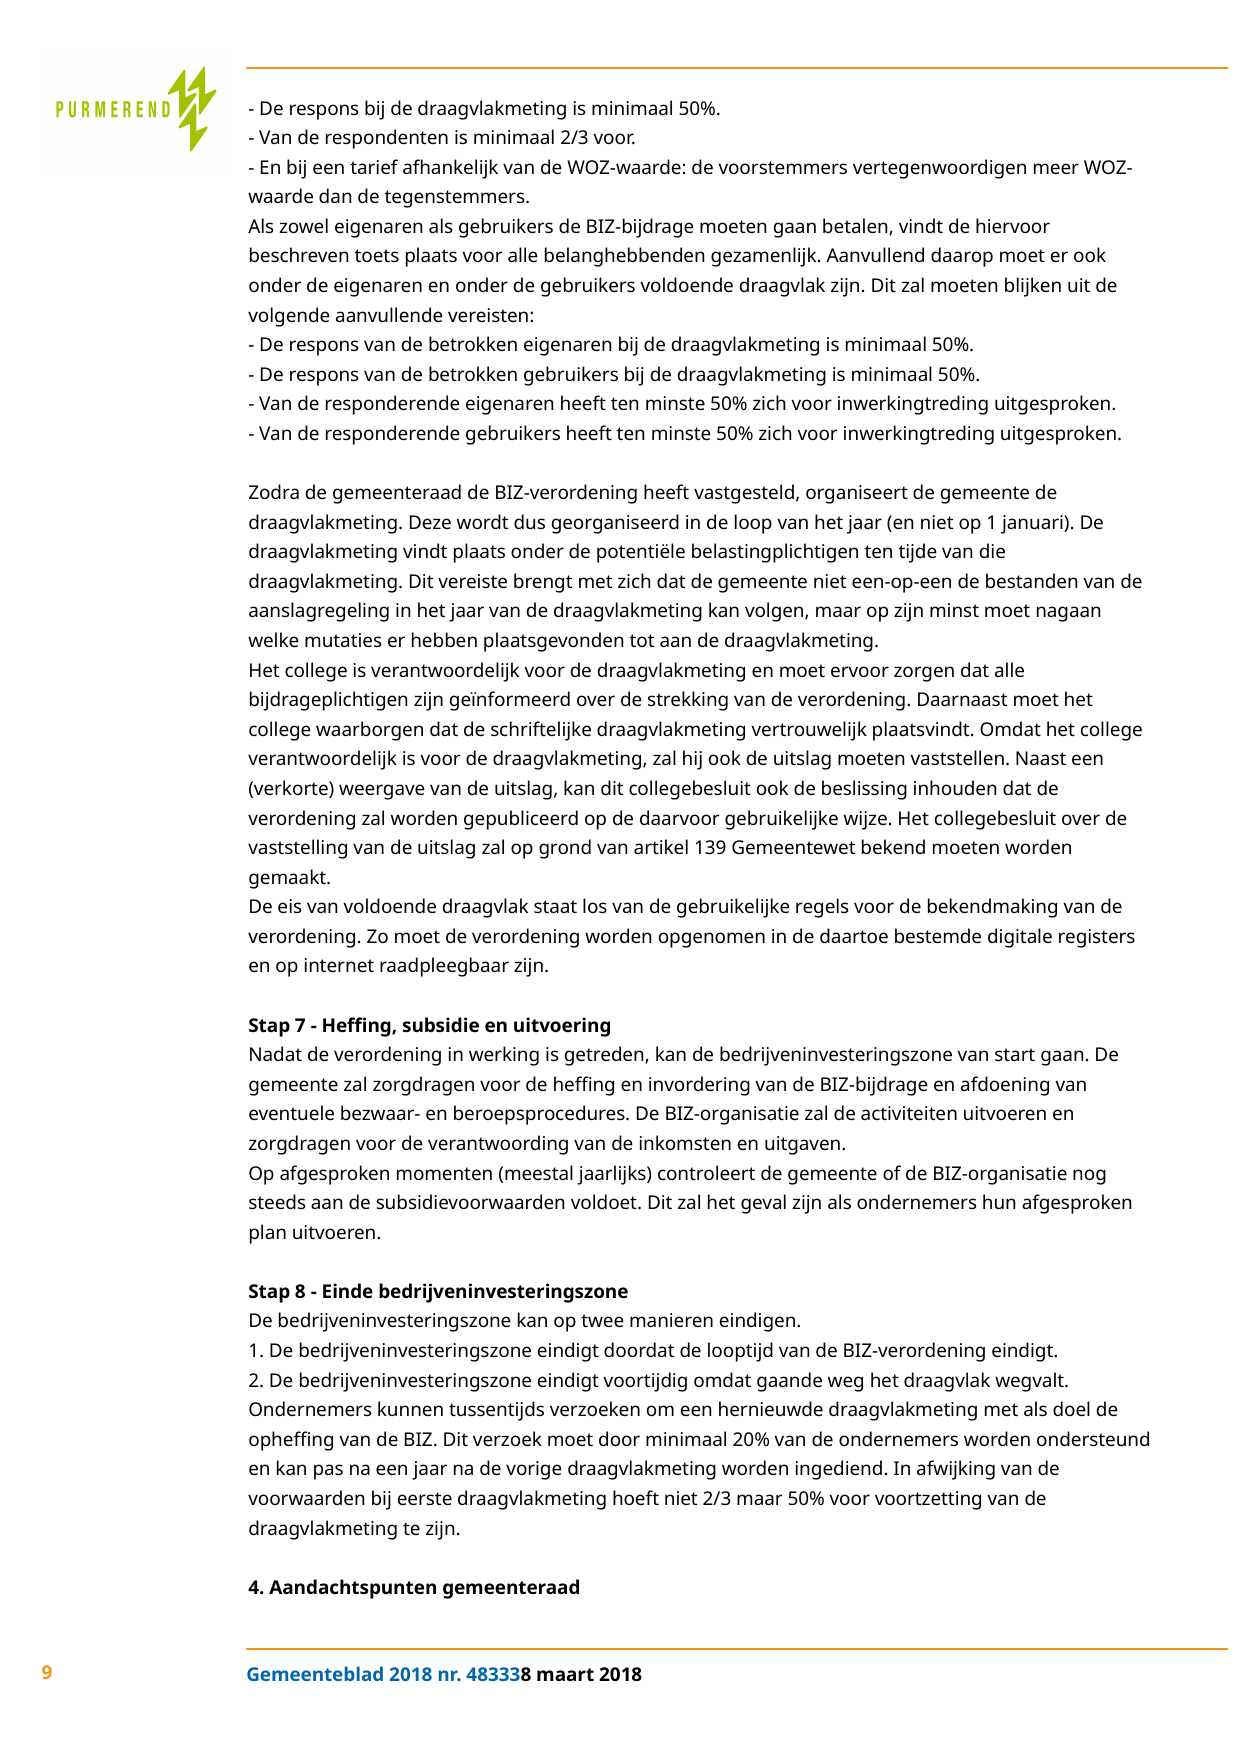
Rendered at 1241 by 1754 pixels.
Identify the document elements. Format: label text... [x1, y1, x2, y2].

text - De respons van de betrokken gebruikers bij de draagvlakmeting is minimaal 50%. [248, 361, 1152, 387]
text Stap 7 - Heffing, subsidie en uitvoering [248, 1012, 1152, 1038]
text Als zowel eigenaren als gebruikers de BIZ-bijdrage moeten gaan betalen, vindt de hiervoor beschreven toets plaats voor alle belanghebbenden gezamenlijk. Aanvullend daarop moet er ook onder de eigenaren en onder de gebruikers voldoende draagvlak zijn. Dit zal moeten blijken uit de volgende aanvullende vereisten: [248, 213, 1152, 328]
text Zodra de gemeenteraad de BIZ-verordening heeft vastgesteld, organiseert de gemeente de draagvlakmeting. Deze wordt dus georganiseerd in de loop van het jaar (en niet op 1 januari). De draagvlakmeting vindt plaats onder de potentiële belastingplichtigen ten tijde van die draagvlakmeting. Dit vereiste brengt met zich dat de gemeente niet een-op-een de bestanden van de aanslagregeling in het jaar van de draagvlakmeting kan volgen, maar op zijn minst moet nagaan welke mutaties er hebben plaatsgevonden tot aan de draagvlakmeting. [248, 479, 1152, 653]
text 1. De bedrijveninvesteringszone eindigt doordat de looptijd van de BIZ-verordening eindigt. [248, 1337, 1152, 1363]
picture [41, 47, 231, 172]
text - Van de respondenten is minimaal 2/3 voor. [248, 124, 1152, 150]
text De eis van voldoende draagvlak staat los van de gebruikelijke regels voor de bekendmaking van de verordening. Zo moet de verordening worden opgenomen in de daartoe bestemde digitale registers en op internet raadpleegbaar zijn. [248, 893, 1152, 978]
text - Van de responderende eigenaren heeft ten minste 50% zich voor inwerkingtreding uitgesproken. [248, 391, 1152, 416]
text - En bij een tarief afhankelijk van de WOZ-waarde: de voorstemmers vertegenwoordigen meer WOZ-waarde dan de tegenstemmers. [248, 154, 1152, 209]
text - De respons bij de draagvlakmeting is minimaal 50%. [248, 95, 1152, 121]
text Nadat de verordening in werking is getreden, kan de bedrijveninvesteringszone van start gaan. De gemeente zal zorgdragen voor de heffing en invordering van de BIZ-bijdrage en afdoening van eventuele bezwaar- en beroepsprocedures. De BIZ-organisatie zal de activiteiten uitvoeren en zorgdragen voor de verantwoording van de inkomsten en uitgaven. [248, 1041, 1152, 1156]
text De bedrijveninvesteringszone kan op twee manieren eindigen. [248, 1308, 1152, 1333]
text 2. De bedrijveninvesteringszone eindigt voortijdig omdat gaande weg het draagvlak wegvalt. Ondernemers kunnen tussentijds verzoeken om een hernieuwde draagvlakmeting met als doel de opheffing van de BIZ. Dit verzoek moet door minimaal 20% van de ondernemers worden ondersteund en kan pas na een jaar na de vorige draagvlakmeting worden ingediend. In afwijking van de voorwaarden bij eerste draagvlakmeting hoeft niet 2/3 maar 50% voor voortzetting van de draagvlakmeting te zijn. [248, 1367, 1152, 1541]
text Het college is verantwoordelijk voor de draagvlakmeting en moet ervoor zorgen dat alle bijdrageplichtigen zijn geïnformeerd over de strekking van de verordening. Daarnaast moet het college waarborgen dat de schriftelijke draagvlakmeting vertrouwelijk plaatsvindt. Omdat het college verantwoordelijk is voor de draagvlakmeting, zal hij ook de uitslag moeten vaststellen. Naast een (verkorte) weergave van de uitslag, kan dit collegebesluit ook de beslissing inhouden dat de verordening zal worden gepubliceerd op de daarvoor gebruikelijke wijze. Het collegebesluit over de vaststelling van de uitslag zal op grond van artikel 139 Gemeentewet bekend moeten worden gemaakt. [248, 657, 1152, 890]
text Stap 8 - Einde bedrijveninvesteringszone [248, 1278, 1152, 1304]
text 4. Aandachtspunten gemeenteraad [248, 1574, 1152, 1600]
text - De respons van de betrokken eigenaren bij de draagvlakmeting is minimaal 50%. [248, 331, 1152, 357]
text - Van de responderende gebruikers heeft ten minste 50% zich voor inwerkingtreding uitgesproken. [248, 420, 1152, 446]
text Op afgesproken momenten (meestal jaarlijks) controleert de gemeente of de BIZ-organisatie nog steeds aan de subsidievoorwaarden voldoet. Dit zal het geval zijn als ondernemers hun afgesproken plan uitvoeren. [248, 1160, 1152, 1245]
